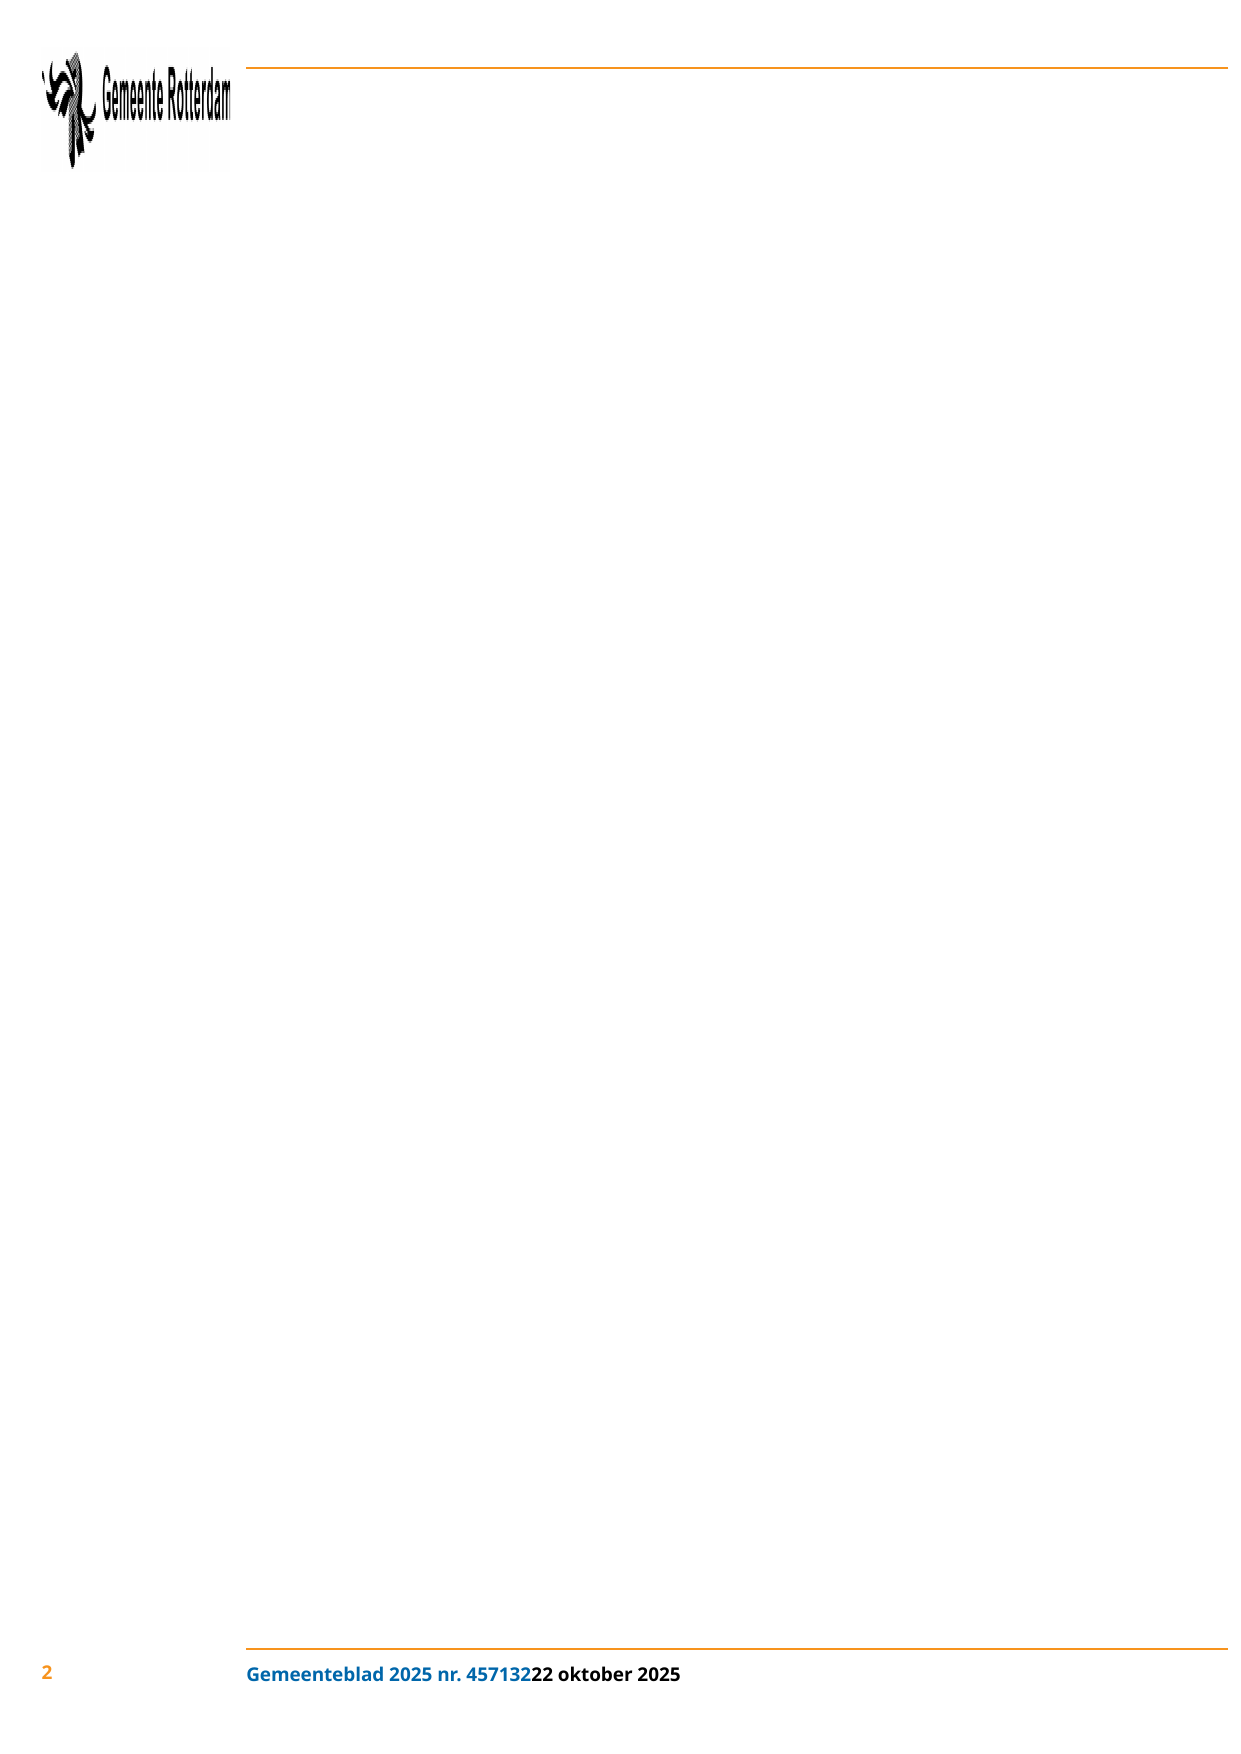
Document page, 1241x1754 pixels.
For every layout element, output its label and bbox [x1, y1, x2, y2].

picture [41, 47, 231, 172]
